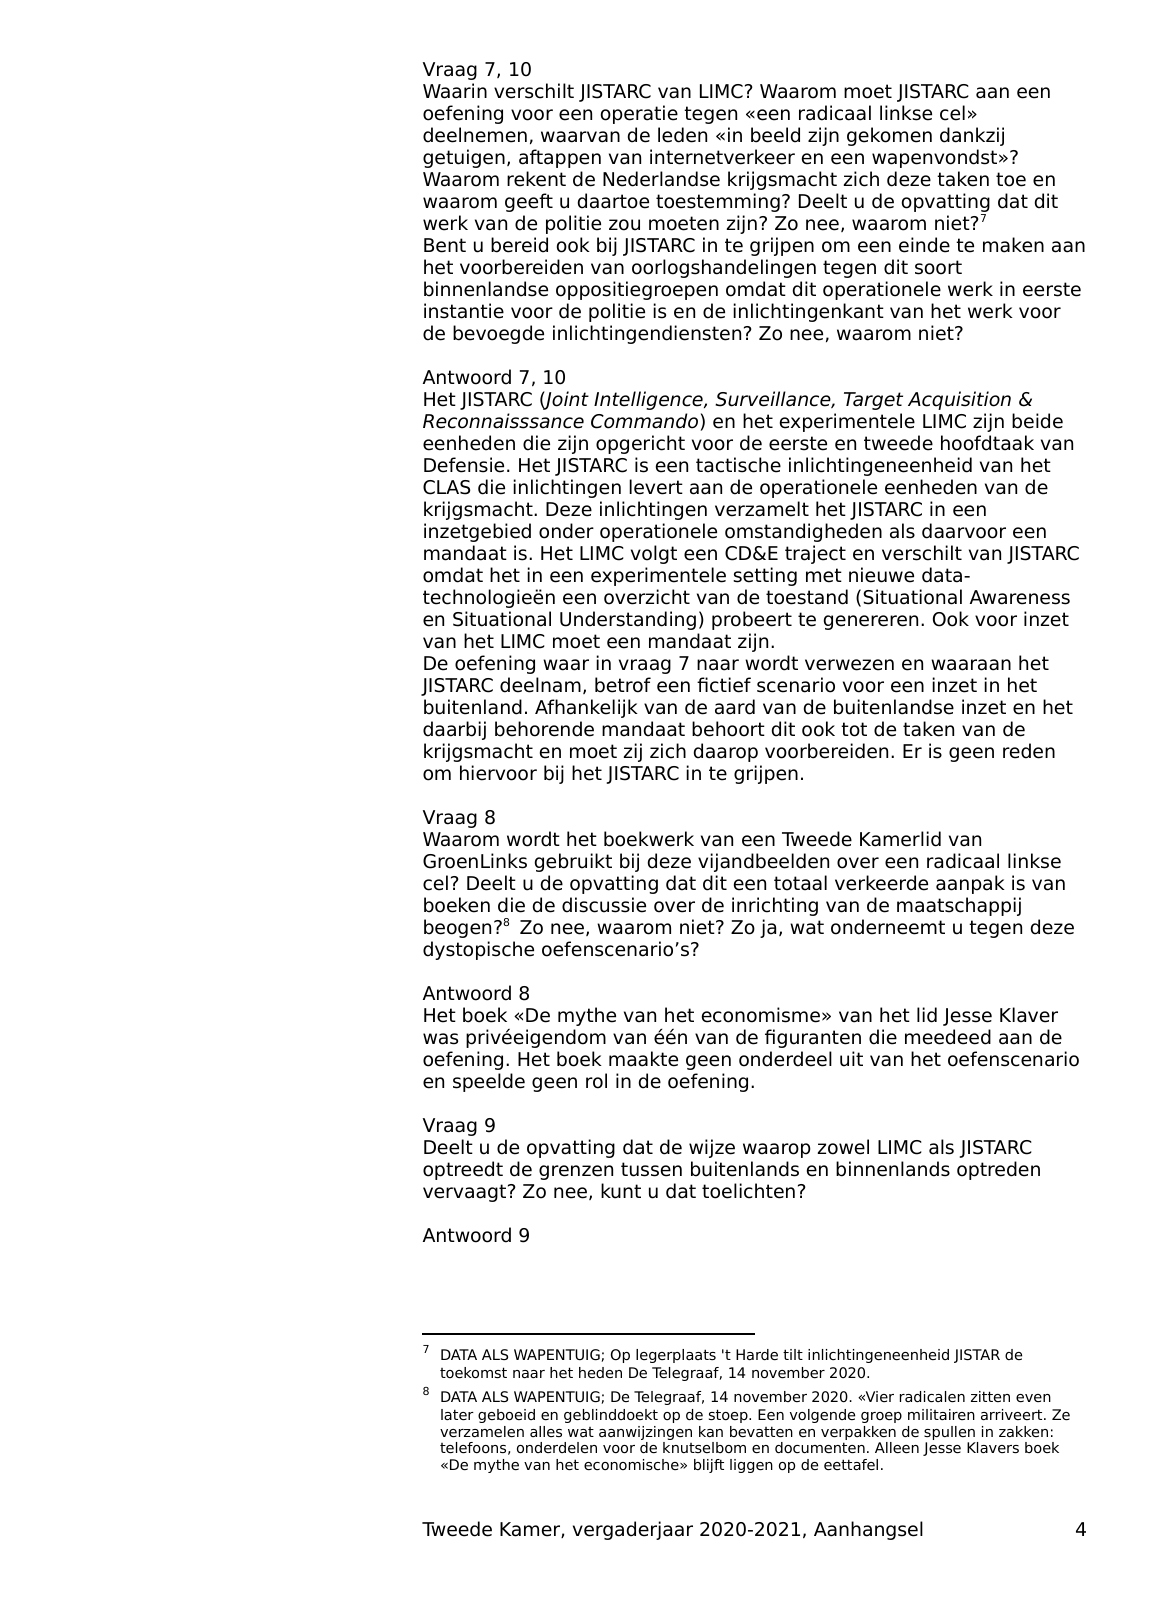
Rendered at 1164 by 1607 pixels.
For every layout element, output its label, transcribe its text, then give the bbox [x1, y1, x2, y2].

text Deelt u de opvatting dat de wijze waarop zowel LIMC als JISTARC optreedt de grenzen tussen buitenlands en binnenlands optreden vervaagt? Zo nee, kunt u dat toelichten? [422, 1137, 1087, 1203]
text Waarom wordt het boekwerk van een Tweede Kamerlid van GroenLinks gebruikt bij deze vijandbeelden over een radicaal linkse cel? Deelt u de opvatting dat dit een totaal verkeerde aanpak is van boeken die de discussie over de inrichting van de maatschappij beogen? Zo nee, waarom niet? Zo ja, wat onderneemt u tegen deze dystopische oefenscenario’s? [422, 829, 1087, 961]
text Het boek «De mythe van het economisme» van het lid Jesse Klaver was privéeigendom van één van de figuranten die meedeed aan de oefening. Het boek maakte geen onderdeel uit van het oefenscenario en speelde geen rol in de oefening. [422, 1005, 1087, 1093]
text Bent u bereid ook bij JISTARC in te grijpen om een einde te maken aan het voorbereiden van oorlogshandelingen tegen dit soort binnenlandse oppositiegroepen omdat dit operationele werk in eerste instantie voor de politie is en de inlichtingenkant van het werk voor de bevoegde inlichtingendiensten? Zo nee, waarom niet? [422, 235, 1087, 345]
text De oefening waar in vraag 7 naar wordt verwezen en waaraan het JISTARC deelnam, betrof een fictief scenario voor een inzet in het buitenland. Afhankelijk van de aard van de buitenlandse inzet en het daarbij behorende mandaat behoort dit ook tot de taken van de krijgsmacht en moet zij zich daarop voorbereiden. Er is geen reden om hiervoor bij het JISTARC in te grijpen. [422, 653, 1087, 784]
text Antwoord 7, 10 [422, 367, 1087, 389]
text Vraag 8 [422, 807, 1087, 829]
text Het JISTARC (Joint Intelligence, Surveillance, Target Acquisition & Reconnaisssance Commando) en het experimentele LIMC zijn beide eenheden die zijn opgericht voor de eerste en tweede hoofdtaak van Defensie. Het JISTARC is een tactische inlichtingeneenheid van het CLAS die inlichtingen levert aan de operationele eenheden van de krijgsmacht. Deze inlichtingen verzamelt het JISTARC in een inzetgebied onder operationele omstandigheden als daarvoor een mandaat is. Het LIMC volgt een CD&E traject en verschilt van JISTARC omdat het in een experimentele setting met nieuwe data-technologieën een overzicht van de toestand (Situational Awareness en Situational Understanding) probeert te genereren. Ook voor inzet van het LIMC moet een mandaat zijn. [422, 389, 1087, 653]
text Vraag 7, 10 [422, 59, 1087, 81]
text Antwoord 8 [422, 983, 1087, 1005]
text DATA ALS WAPENTUIG; De Telegraaf, 14 november 2020. «Vier radicalen zitten even later geboeid en geblinddoekt op de stoep. Een volgende groep militairen arriveert. Ze verzamelen alles wat aanwijzingen kan bevatten en verpakken de spullen in zakken: telefoons, onderdelen voor de knutselbom en documenten. Alleen Jesse Klavers boek «De mythe van het economische» blijft liggen op de eettafel. [422, 1385, 1087, 1474]
text Waarin verschilt JISTARC van LIMC? Waarom moet JISTARC aan een oefening voor een operatie tegen «een radicaal linkse cel» deelnemen, waarvan de leden «in beeld zijn gekomen dankzij getuigen, aftappen van internetverkeer en een wapenvondst»? Waarom rekent de Nederlandse krijgsmacht zich deze taken toe en waarom geeft u daartoe toestemming? Deelt u de opvatting dat dit werk van de politie zou moeten zijn? Zo nee, waarom niet? [422, 81, 1087, 235]
text DATA ALS WAPENTUIG; Op legerplaats 't Harde tilt inlichtingeneenheid JISTAR de toekomst naar het heden De Telegraaf, 14 november 2020. [422, 1343, 1087, 1382]
text Antwoord 9 [422, 1225, 1087, 1247]
text Vraag 9 [422, 1115, 1087, 1137]
